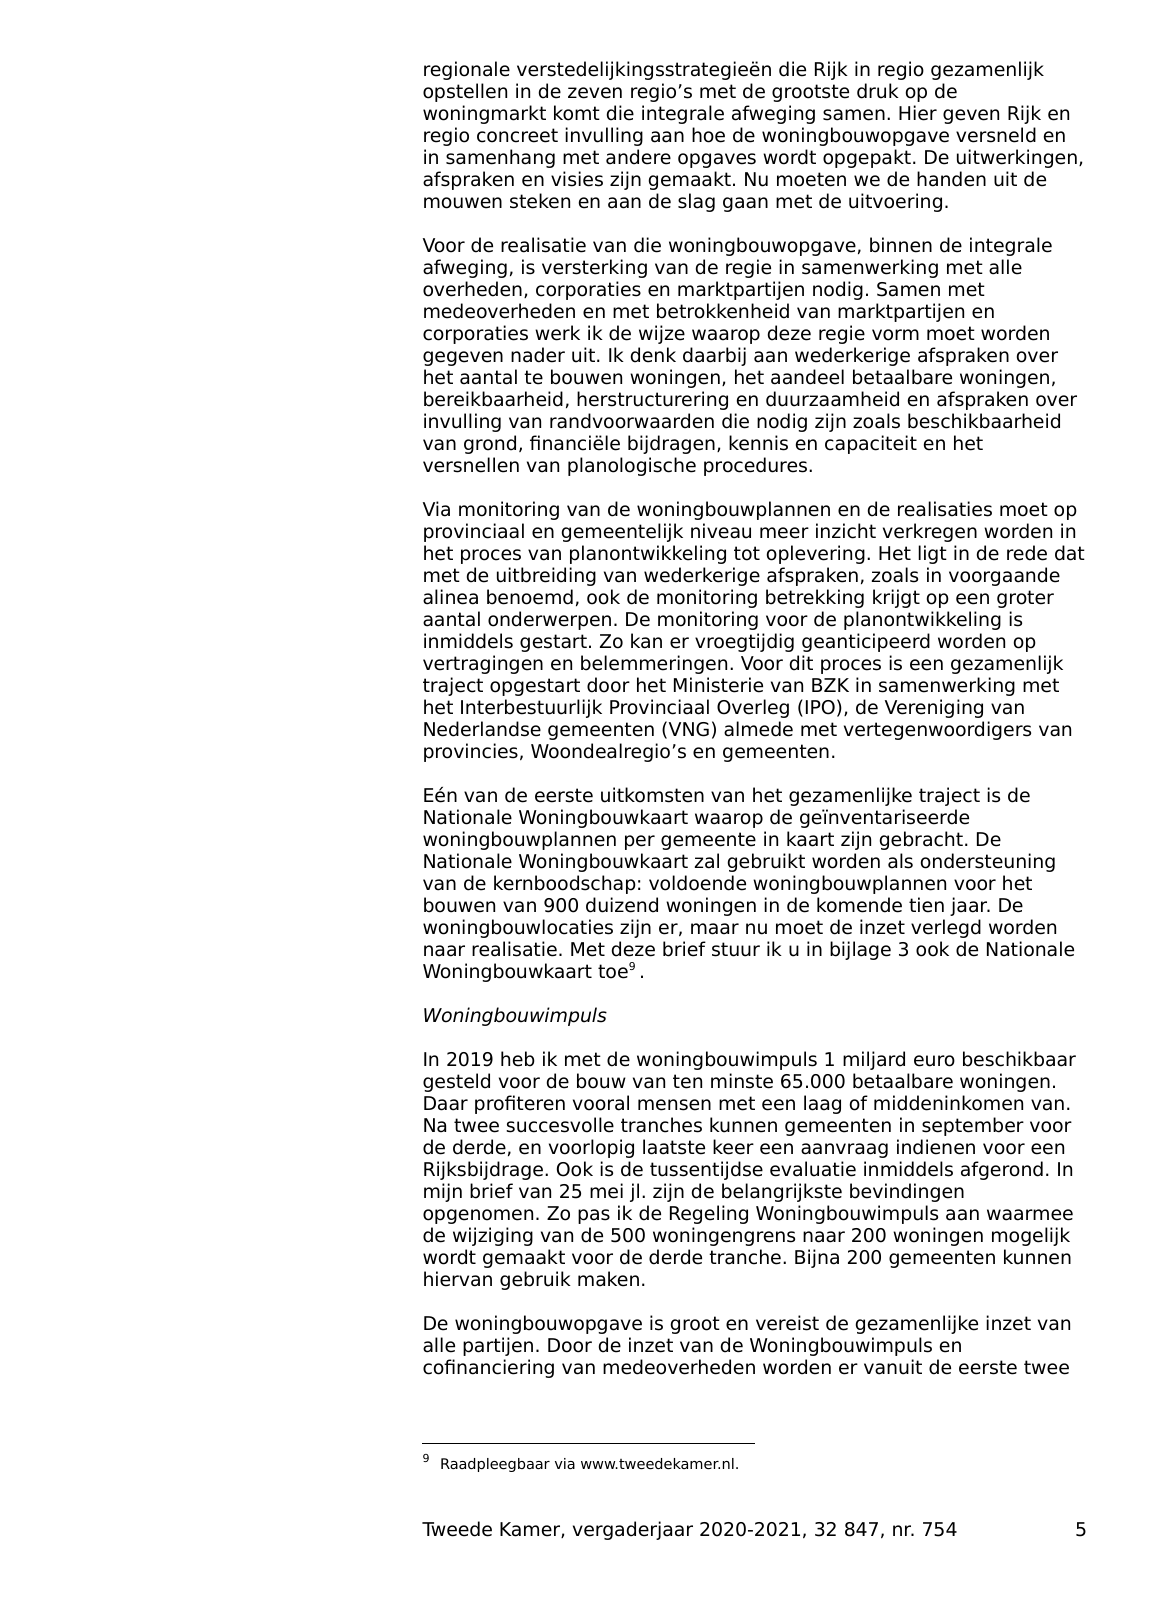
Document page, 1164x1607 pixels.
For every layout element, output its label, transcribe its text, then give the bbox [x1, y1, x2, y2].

text Via monitoring van de woningbouwplannen en de realisaties moet op provinciaal en gemeentelijk niveau meer inzicht verkregen worden in het proces van planontwikkeling tot oplevering. Het ligt in de rede dat met de uitbreiding van wederkerige afspraken, zoals in voorgaande alinea benoemd, ook de monitoring betrekking krijgt op een groter aantal onderwerpen. De monitoring voor de planontwikkeling is inmiddels gestart. Zo kan er vroegtijdig geanticipeerd worden op vertragingen en belemmeringen. Voor dit proces is een gezamenlijk traject opgestart door het Ministerie van BZK in samenwerking met het Interbestuurlijk Provinciaal Overleg (IPO), de Vereniging van Nederlandse gemeenten (VNG) almede met vertegenwoordigers van provincies, Woondealregio’s en gemeenten. [422, 499, 1087, 763]
text In 2019 heb ik met de woningbouwimpuls 1 miljard euro beschikbaar gesteld voor de bouw van ten minste 65.000 betaalbare woningen. Daar profiteren vooral mensen met een laag of middeninkomen van. Na twee succesvolle tranches kunnen gemeenten in september voor de derde, en voorlopig laatste keer een aanvraag indienen voor een Rijksbijdrage. Ook is de tussentijdse evaluatie inmiddels afgerond. In mijn brief van 25 mei jl. zijn de belangrijkste bevindingen opgenomen. Zo pas ik de Regeling Woningbouwimpuls aan waarmee de wijziging van de 500 woningengrens naar 200 woningen mogelijk wordt gemaakt voor de derde tranche. Bijna 200 gemeenten kunnen hiervan gebruik maken. [422, 1049, 1087, 1291]
subtitle Woningbouwimpuls [422, 1005, 1087, 1027]
text regionale verstedelijkingsstrategieën die Rijk in regio gezamenlijk opstellen in de zeven regio’s met de grootste druk op de woningmarkt komt die integrale afweging samen. Hier geven Rijk en regio concreet invulling aan hoe de woningbouwopgave versneld en in samenhang met andere opgaves wordt opgepakt. De uitwerkingen, afspraken en visies zijn gemaakt. Nu moeten we de handen uit de mouwen steken en aan de slag gaan met de uitvoering. [422, 59, 1087, 213]
text Eén van de eerste uitkomsten van het gezamenlijke traject is de Nationale Woningbouwkaart waarop de geïnventariseerde woningbouwplannen per gemeente in kaart zijn gebracht. De Nationale Woningbouwkaart zal gebruikt worden als ondersteuning van de kernboodschap: voldoende woningbouwplannen voor het bouwen van 900 duizend woningen in de komende tien jaar. De woningbouwlocaties zijn er, maar nu moet de inzet verlegd worden naar realisatie. Met deze brief stuur ik u in bijlage 3 ook de Nationale Woningbouwkaart toe. [422, 785, 1087, 983]
text De woningbouwopgave is groot en vereist de gezamenlijke inzet van alle partijen. Door de inzet van de Woningbouwimpuls en cofinanciering van medeoverheden worden er vanuit de eerste twee [422, 1313, 1087, 1379]
text Voor de realisatie van die woningbouwopgave, binnen de integrale afweging, is versterking van de regie in samenwerking met alle overheden, corporaties en marktpartijen nodig. Samen met medeoverheden en met betrokkenheid van marktpartijen en corporaties werk ik de wijze waarop deze regie vorm moet worden gegeven nader uit. Ik denk daarbij aan wederkerige afspraken over het aantal te bouwen woningen, het aandeel betaalbare woningen, bereikbaarheid, herstructurering en duurzaamheid en afspraken over invulling van randvoorwaarden die nodig zijn zoals beschikbaarheid van grond, financiële bijdragen, kennis en capaciteit en het versnellen van planologische procedures. [422, 235, 1087, 477]
text Raadpleegbaar via www.tweedekamer.nl. [422, 1452, 1087, 1474]
